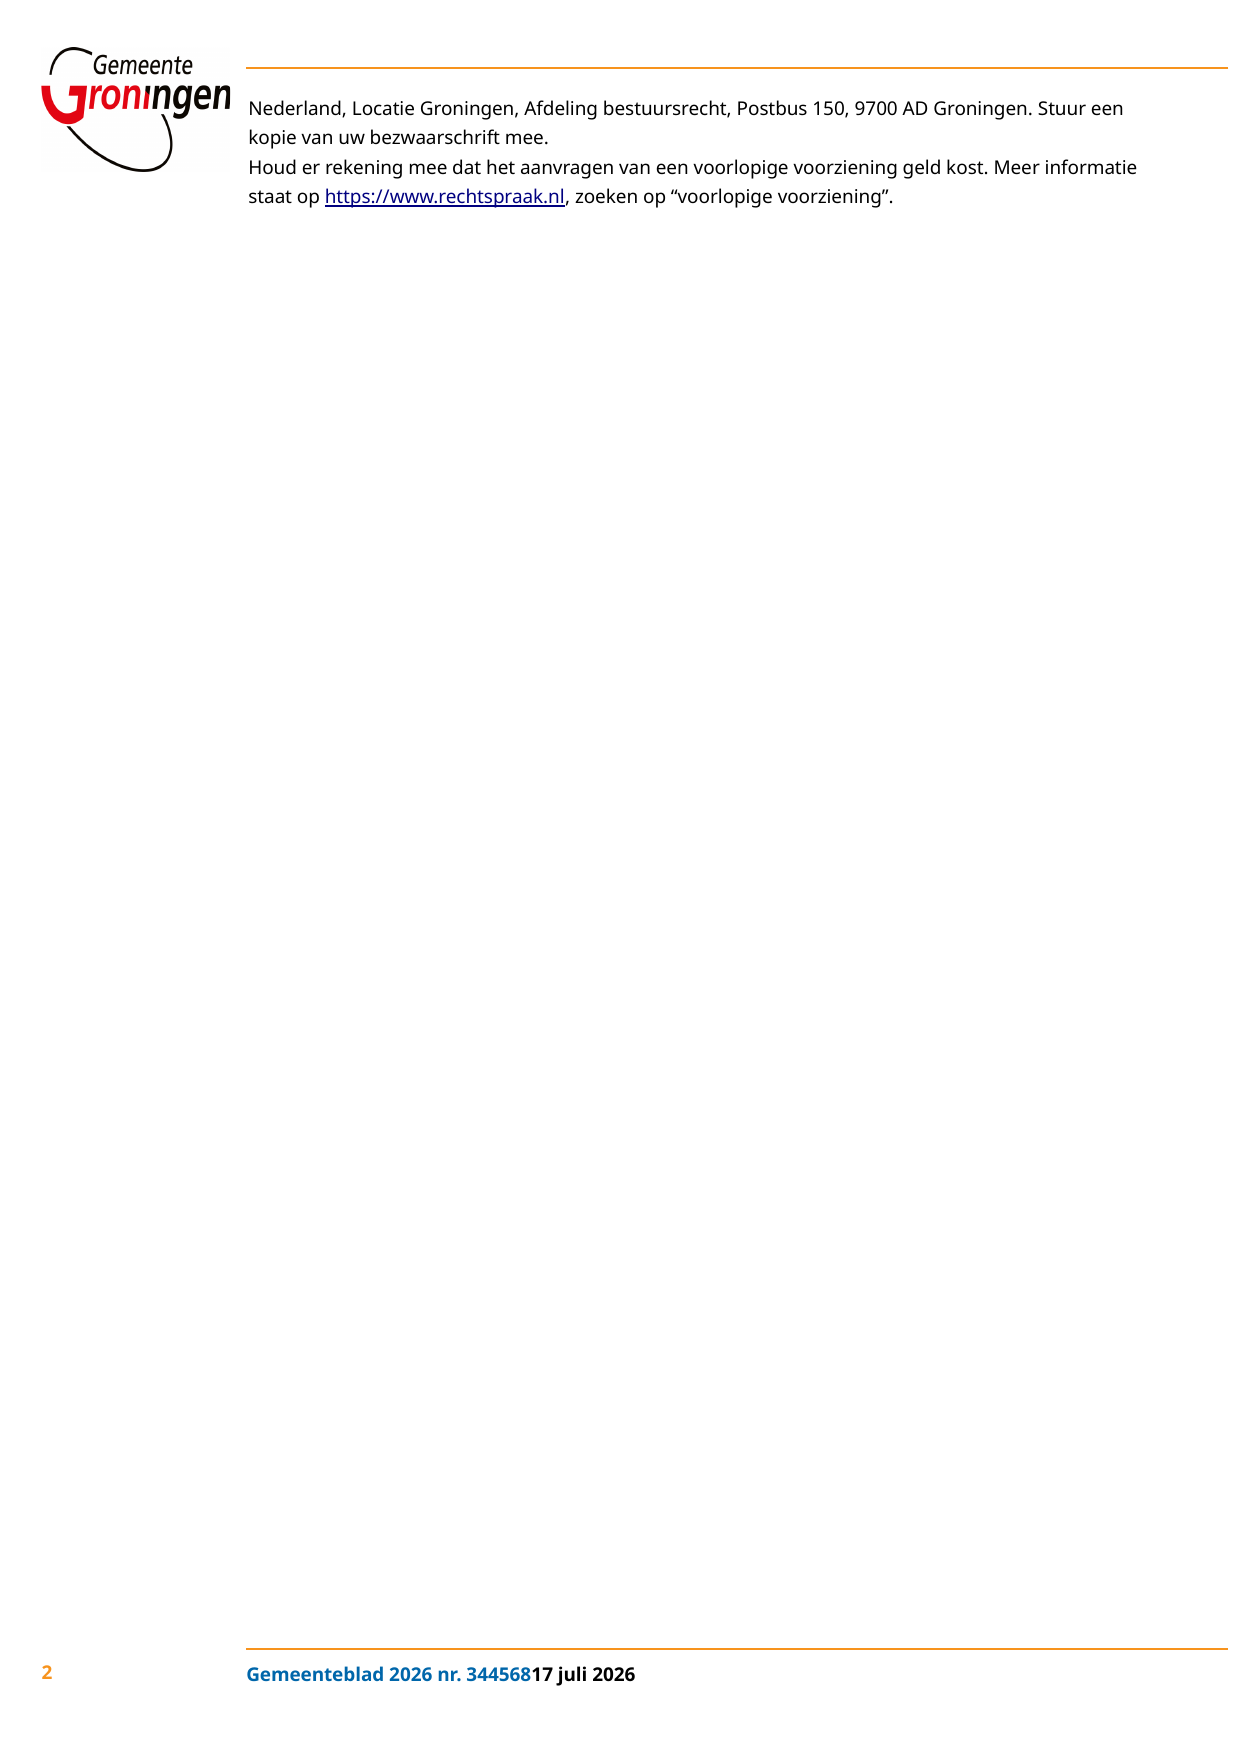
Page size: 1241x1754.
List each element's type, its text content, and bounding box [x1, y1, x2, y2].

picture [41, 47, 231, 172]
text Nederland, Locatie Groningen, Afdeling bestuursrecht, Postbus 150, 9700 AD Groningen. Stuur een kopie van uw bezwaarschrift mee. [248, 95, 1152, 150]
text Houd er rekening mee dat het aanvragen van een voorlopige voorziening geld kost. Meer informatie staat op https://www.rechtspraak.nl, zoeken op “voorlopige voorziening”. [248, 154, 1152, 209]
